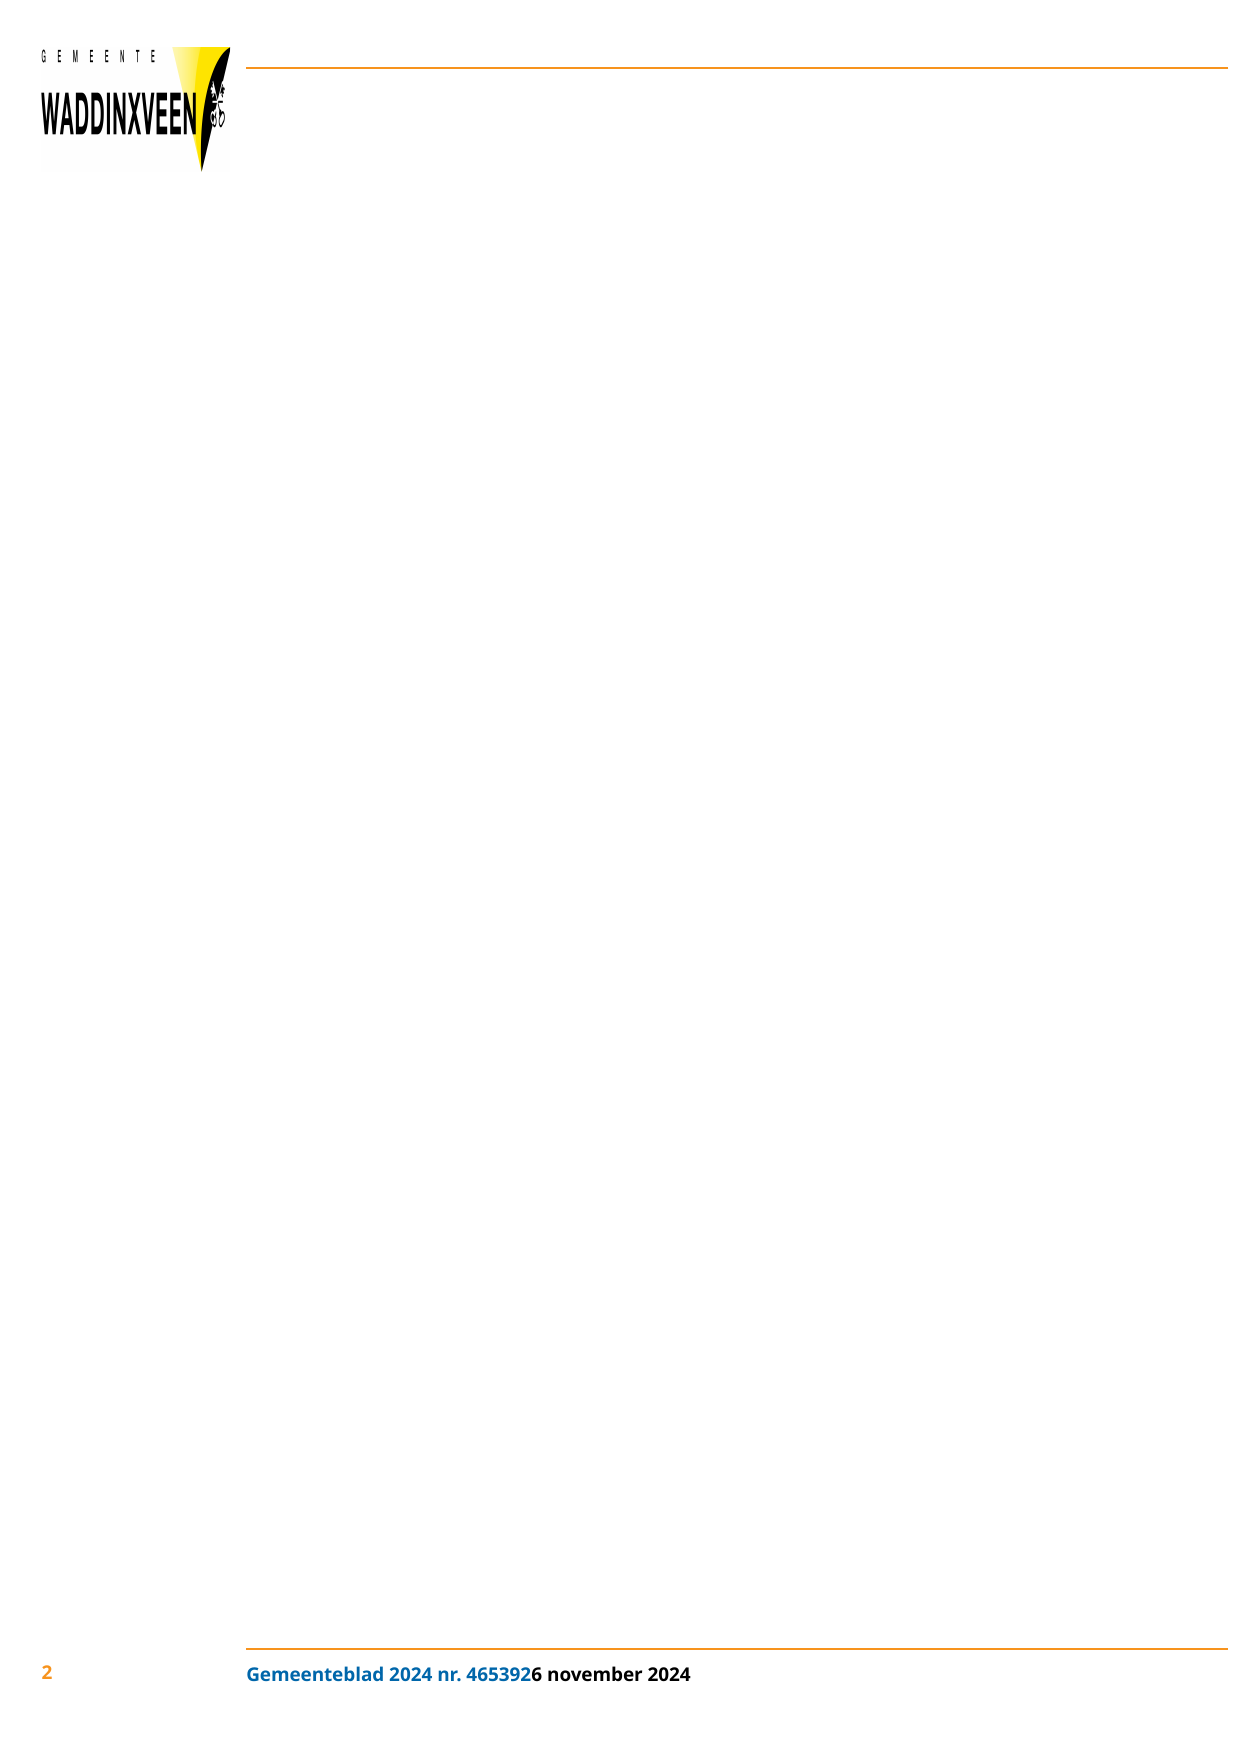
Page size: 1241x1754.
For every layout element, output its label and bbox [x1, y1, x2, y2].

picture [41, 47, 231, 172]
